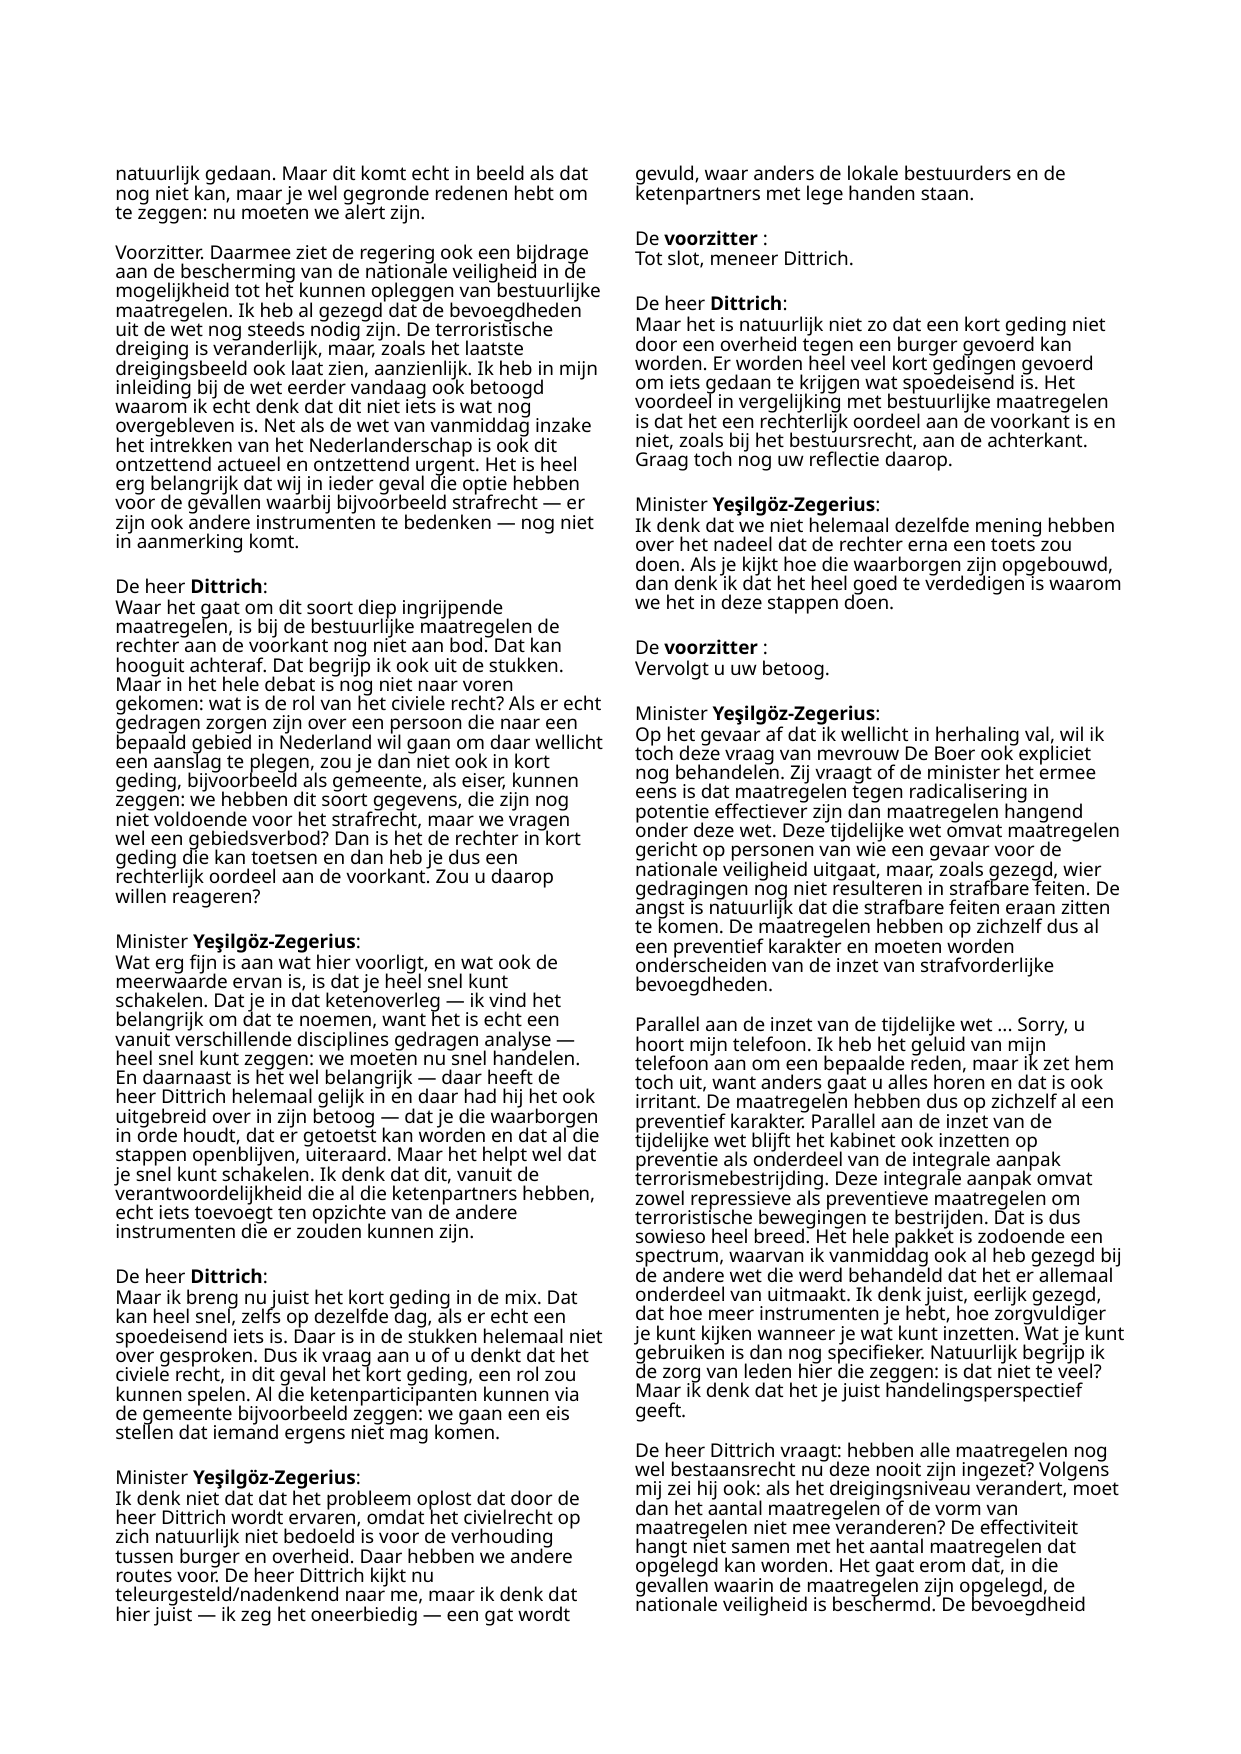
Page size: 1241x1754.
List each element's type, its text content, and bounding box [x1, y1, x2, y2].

text Waar het gaat om dit soort diep ingrijpende maatregelen, is bij de bestuurlijke maatregelen de rechter aan de voorkant nog niet aan bod. Dat kan hooguit achteraf. Dat begrijp ik ook uit de stukken. Maar in het hele debat is nog niet naar voren gekomen: wat is de rol van het civiele recht? Als er echt gedragen zorgen zijn over een persoon die naar een bepaald gebied in Nederland wil gaan om daar wellicht een aanslag te plegen, zou je dan niet ook in kort geding, bijvoorbeeld als gemeente, als eiser, kunnen zeggen: we hebben dit soort gegevens, die zijn nog niet voldoende voor het strafrecht, maar we vragen wel een gebiedsverbod? Dan is het de rechter in kort geding die kan toetsen en dan heb je dus een rechterlijk oordeel aan de voorkant. Zou u daarop willen reageren? [115, 599, 605, 907]
text Wat erg fijn is aan wat hier voorligt, en wat ook de meerwaarde ervan is, is dat je heel snel kunt schakelen. Dat je in dat ketenoverleg — ik vind het belangrijk om dat te noemen, want het is echt een vanuit verschillende disciplines gedragen analyse — heel snel kunt zeggen: we moeten nu snel handelen. En daarnaast is het wel belangrijk — daar heeft de heer Dittrich helemaal gelijk in en daar had hij het ook uitgebreid over in zijn betoog — dat je die waarborgen in orde houdt, dat er getoetst kan worden en dat al die stappen openblijven, uiteraard. Maar het helpt wel dat je snel kunt schakelen. Ik denk dat dit, vanuit de verantwoordelijkheid die al die ketenpartners hebben, echt iets toevoegt ten opzichte van de andere instrumenten die er zouden kunnen zijn. [115, 954, 605, 1243]
text gevuld, waar anders de lokale bestuurders en de ketenpartners met lege handen staan. [635, 165, 1125, 204]
text Minister Yeşilgöz-Zegerius: [115, 928, 605, 954]
text Ik denk dat we niet helemaal dezelfde mening hebben over het nadeel dat de rechter erna een toets zou doen. Als je kijkt hoe die waarborgen zijn opgebouwd, dan denk ik dat het heel goed te verdedigen is waarom we het in deze stappen doen. [635, 517, 1125, 613]
text De heer Dittrich: [115, 1263, 605, 1289]
text Vervolgt u uw betoog. [635, 660, 1125, 679]
text De heer Dittrich: [635, 291, 1125, 316]
text Voorzitter. Daarmee ziet de regering ook een bijdrage aan de bescherming van de nationale veiligheid in de mogelijkheid tot het kunnen opleggen van bestuurlijke maatregelen. Ik heb al gezegd dat de bevoegdheden uit de wet nog steeds nodig zijn. De terroristische dreiging is veranderlijk, maar, zoals het laatste dreigingsbeeld ook laat zien, aanzienlijk. Ik heb in mijn inleiding bij de wet eerder vandaag ook betoogd waarom ik echt denk dat dit niet iets is wat nog overgebleven is. Net als de wet van vanmiddag inzake het intrekken van het Nederlanderschap is ook dit ontzettend actueel en ontzettend urgent. Het is heel erg belangrijk dat wij in ieder geval die optie hebben voor de gevallen waarbij bijvoorbeeld strafrecht — er zijn ook andere instrumenten te bedenken — nog niet in aanmerking komt. [115, 244, 605, 552]
text De voorzitter : [635, 634, 1125, 660]
text natuurlijk gedaan. Maar dit komt echt in beeld als dat nog niet kan, maar je wel gegronde redenen hebt om te zeggen: nu moeten we alert zijn. [115, 165, 605, 223]
text Op het gevaar af dat ik wellicht in herhaling val, wil ik toch deze vraag van mevrouw De Boer ook expliciet nog behandelen. Zij vraagt of de minister het ermee eens is dat maatregelen tegen radicalisering in potentie effectiever zijn dan maatregelen hangend onder deze wet. Deze tijdelijke wet omvat maatregelen gericht op personen van wie een gevaar voor de nationale veiligheid uitgaat, maar, zoals gezegd, wier gedragingen nog niet resulteren in strafbare feiten. De angst is natuurlijk dat die strafbare feiten eraan zitten te komen. De maatregelen hebben op zichzelf dus al een preventief karakter en moeten worden onderscheiden van de inzet van strafvorderlijke bevoegdheden. [635, 726, 1125, 996]
text Minister Yeşilgöz-Zegerius: [635, 700, 1125, 726]
text Ik denk niet dat dat het probleem oplost dat door de heer Dittrich wordt ervaren, omdat het civielrecht op zich natuurlijk niet bedoeld is voor de verhouding tussen burger en overheid. Daar hebben we andere routes voor. De heer Dittrich kijkt nu teleurgesteld/nadenkend naar me, maar ik denk dat hier juist — ik zeg het oneerbiedig — een gat wordt [115, 1490, 605, 1625]
text De heer Dittrich vraagt: hebben alle maatregelen nog wel bestaansrecht nu deze nooit zijn ingezet? Volgens mij zei hij ook: als het dreigingsniveau verandert, moet dan het aantal maatregelen of de vorm van maatregelen niet mee veranderen? De effectiviteit hangt niet samen met het aantal maatregelen dat opgelegd kan worden. Het gaat erom dat, in die gevallen waarin de maatregelen zijn opgelegd, de nationale veiligheid is beschermd. De bevoegdheid [635, 1442, 1125, 1615]
text Maar het is natuurlijk niet zo dat een kort geding niet door een overheid tegen een burger gevoerd kan worden. Er worden heel veel kort gedingen gevoerd om iets gedaan te krijgen wat spoedeisend is. Het voordeel in vergelijking met bestuurlijke maatregelen is dat het een rechterlijk oordeel aan de voorkant is en niet, zoals bij het bestuursrecht, aan de achterkant. Graag toch nog uw reflectie daarop. [635, 316, 1125, 470]
text De voorzitter : [635, 225, 1125, 250]
text Minister Yeşilgöz-Zegerius: [635, 491, 1125, 517]
text Tot slot, meneer Dittrich. [635, 250, 1125, 270]
text Minister Yeşilgöz-Zegerius: [115, 1464, 605, 1490]
text Maar ik breng nu juist het kort geding in de mix. Dat kan heel snel, zelfs op dezelfde dag, als er echt een spoedeisend iets is. Daar is in de stukken helemaal niet over gesproken. Dus ik vraag aan u of u denkt dat het civiele recht, in dit geval het kort geding, een rol zou kunnen spelen. Al die ketenparticipanten kunnen via de gemeente bijvoorbeeld zeggen: we gaan een eis stellen dat iemand ergens niet mag komen. [115, 1289, 605, 1443]
text De heer Dittrich: [115, 573, 605, 599]
text Parallel aan de inzet van de tijdelijke wet ... Sorry, u hoort mijn telefoon. Ik heb het geluid van mijn telefoon aan om een bepaalde reden, maar ik zet hem toch uit, want anders gaat u alles horen en dat is ook irritant. De maatregelen hebben dus op zichzelf al een preventief karakter. Parallel aan de inzet van de tijdelijke wet blijft het kabinet ook inzetten op preventie als onderdeel van de integrale aanpak terrorismebestrijding. Deze integrale aanpak omvat zowel repressieve als preventieve maatregelen om terroristische bewegingen te bestrijden. Dat is dus sowieso heel breed. Het hele pakket is zodoende een spectrum, waarvan ik vanmiddag ook al heb gezegd bij de andere wet die werd behandeld dat het er allemaal onderdeel van uitmaakt. Ik denk juist, eerlijk gezegd, dat hoe meer instrumenten je hebt, hoe zorgvuldiger je kunt kijken wanneer je wat kunt inzetten. Wat je kunt gebruiken is dan nog specifieker. Natuurlijk begrijp ik de zorg van leden hier die zeggen: is dat niet te veel? Maar ik denk dat het je juist handelingsperspectief geeft. [635, 1016, 1125, 1421]
